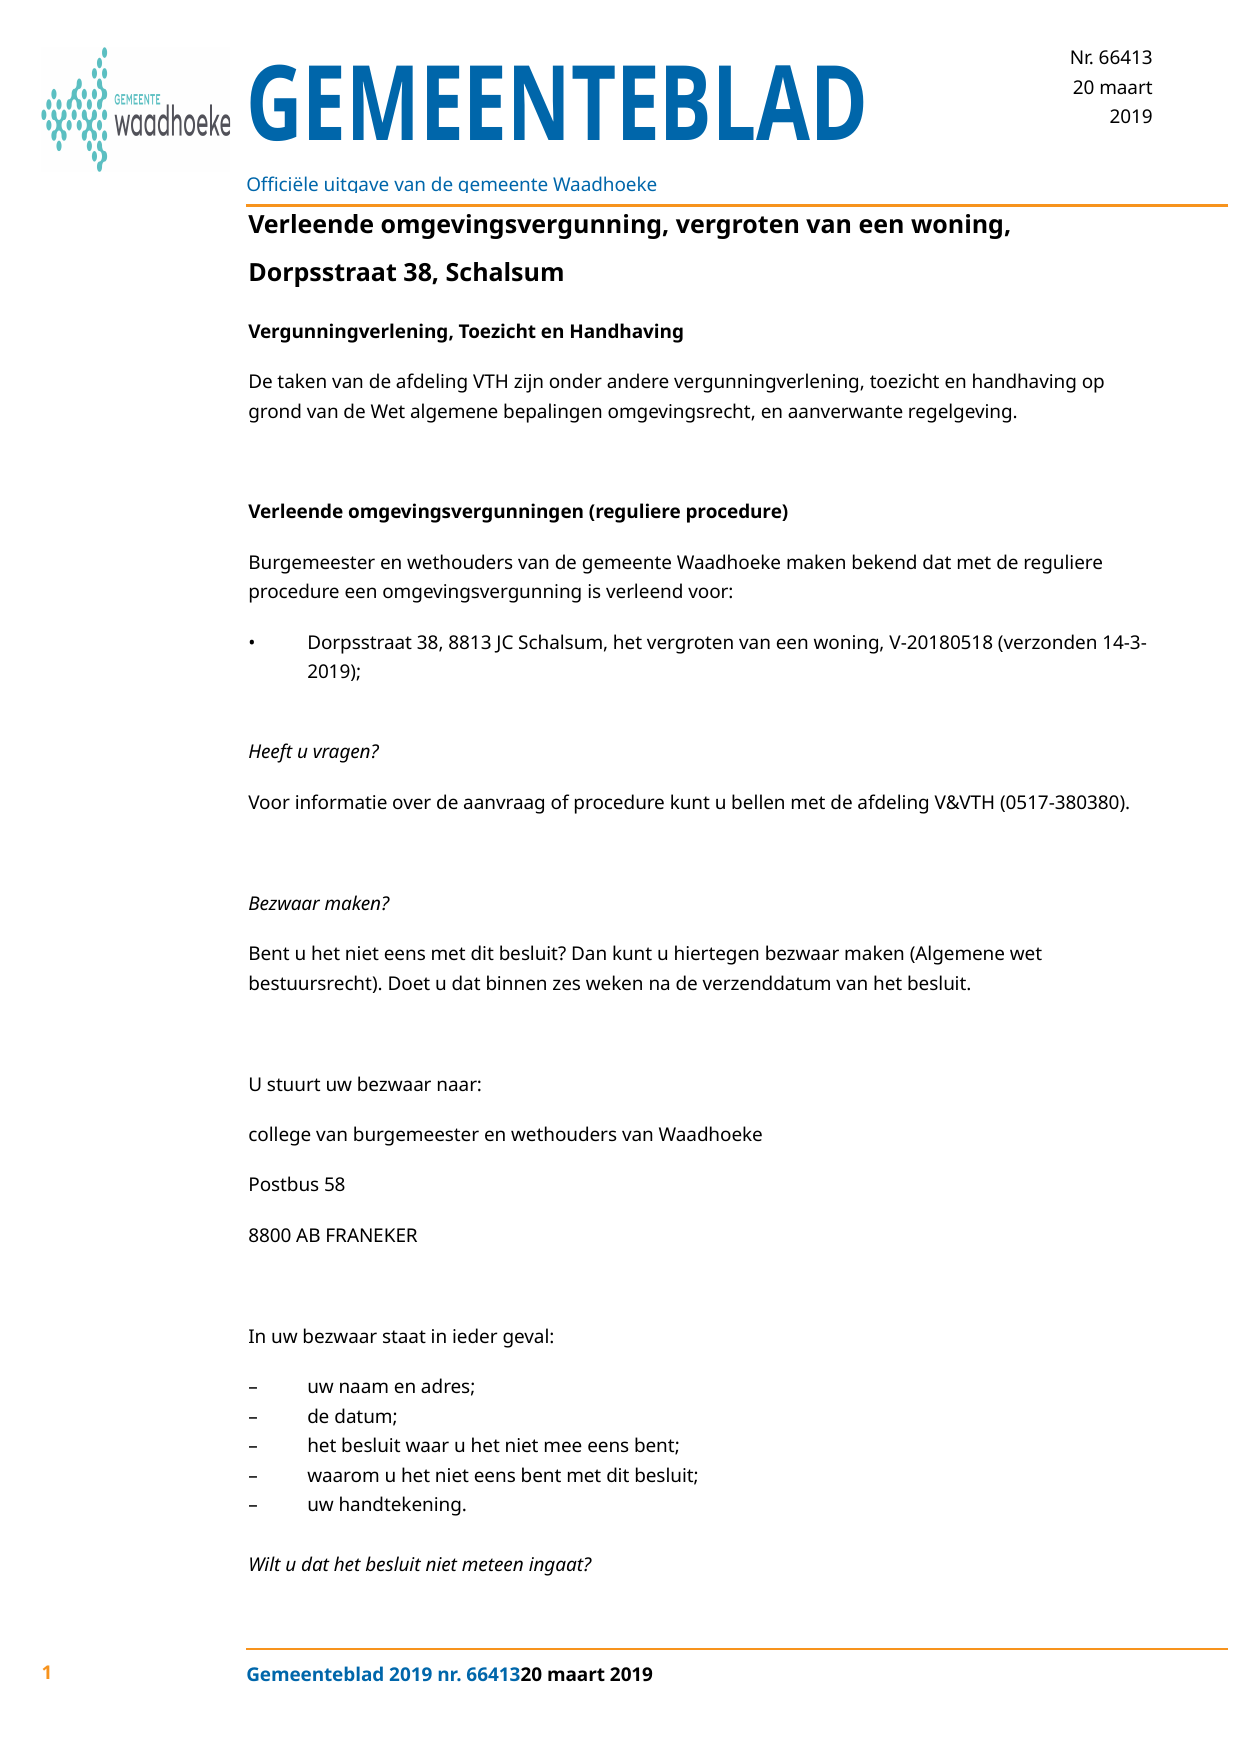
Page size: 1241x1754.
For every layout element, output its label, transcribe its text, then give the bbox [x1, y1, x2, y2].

text De taken van de afdeling VTH zijn onder andere vergunningverlening, toezicht en handhaving op grond van de Wet algemene bepalingen omgevingsrecht, en aanverwante regelgeving. [248, 368, 1152, 424]
text Bent u het niet eens met dit besluit? Dan kunt u hiertegen bezwaar maken (Algemene wet bestuursrecht). Doet u dat binnen zes weken na de verzenddatum van het besluit. [248, 940, 1152, 996]
text Bezwaar maken? [248, 890, 1152, 916]
text Vergunningverlening, Toezicht en Handhaving [248, 318, 1152, 344]
list Dorpsstraat 38, 8813 JC Schalsum, het vergroten van een woning, V-20180518 (verzonden 14-3-2019); [248, 629, 1152, 684]
picture [41, 47, 231, 172]
text U stuurt uw bezwaar naar: [248, 1071, 1152, 1097]
list het besluit waar u het niet mee eens bent; [248, 1432, 1152, 1458]
text Wilt u dat het besluit niet meteen ingaat? [248, 1551, 1152, 1577]
text Burgemeester en wethouders van de gemeente Waadhoeke maken bekend dat met de reguliere procedure een omgevingsvergunning is verleend voor: [248, 549, 1152, 604]
text Postbus 58 [248, 1172, 1152, 1197]
text Voor informatie over de aanvraag of procedure kunt u bellen met de afdeling V&VTH (0517-380380). [248, 789, 1152, 815]
text Verleende omgevingsvergunningen (reguliere procedure) [248, 499, 1152, 524]
text college van burgemeester en wethouders van Waadhoeke [248, 1121, 1152, 1147]
list de datum; [248, 1403, 1152, 1429]
text Verleende omgevingsvergunning, vergroten van een woning, Dorpsstraat 38, Schalsum [248, 207, 1152, 288]
text In uw bezwaar staat in ieder geval: [248, 1323, 1152, 1349]
text Heeft u vragen? [248, 739, 1152, 764]
text 8800 AB FRANEKER [248, 1222, 1152, 1248]
list waarom u het niet eens bent met dit besluit; [248, 1462, 1152, 1488]
list uw naam en adres; [248, 1373, 1152, 1399]
list uw handtekening. [248, 1492, 1152, 1517]
